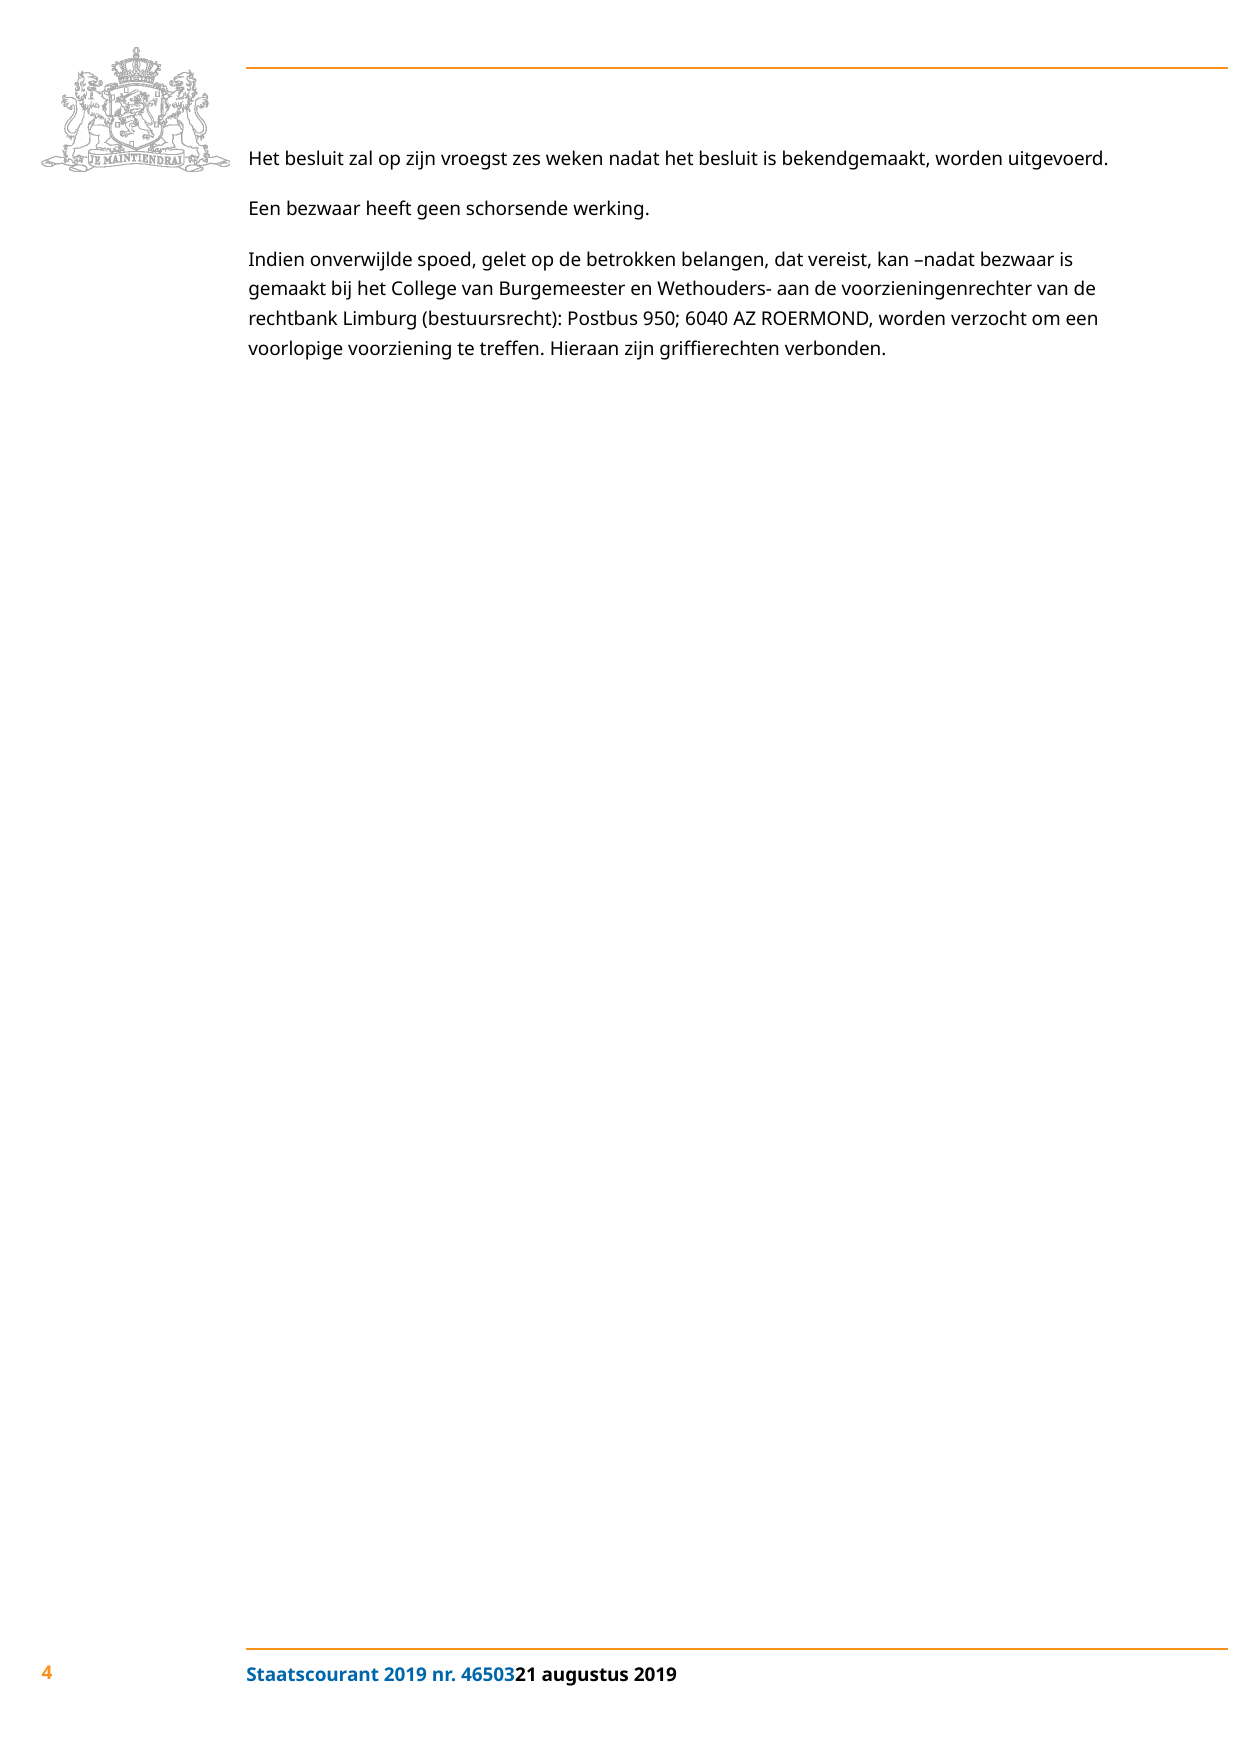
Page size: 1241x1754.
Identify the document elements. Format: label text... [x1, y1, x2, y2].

picture [41, 47, 231, 172]
text Indien onverwijlde spoed, gelet op de betrokken belangen, dat vereist, kan –nadat bezwaar is gemaakt bij het College van Burgemeester en Wethouders- aan de voorzieningenrechter van de rechtbank Limburg (bestuursrecht): Postbus 950; 6040 AZ ROERMOND, worden verzocht om een voorlopige voorziening te treffen. Hieraan zijn griffierechten verbonden. [248, 246, 1152, 361]
text Het besluit zal op zijn vroegst zes weken nadat het besluit is bekendgemaakt, worden uitgevoerd. [248, 145, 1152, 171]
text Een bezwaar heeft geen schorsende werking. [248, 196, 1152, 221]
